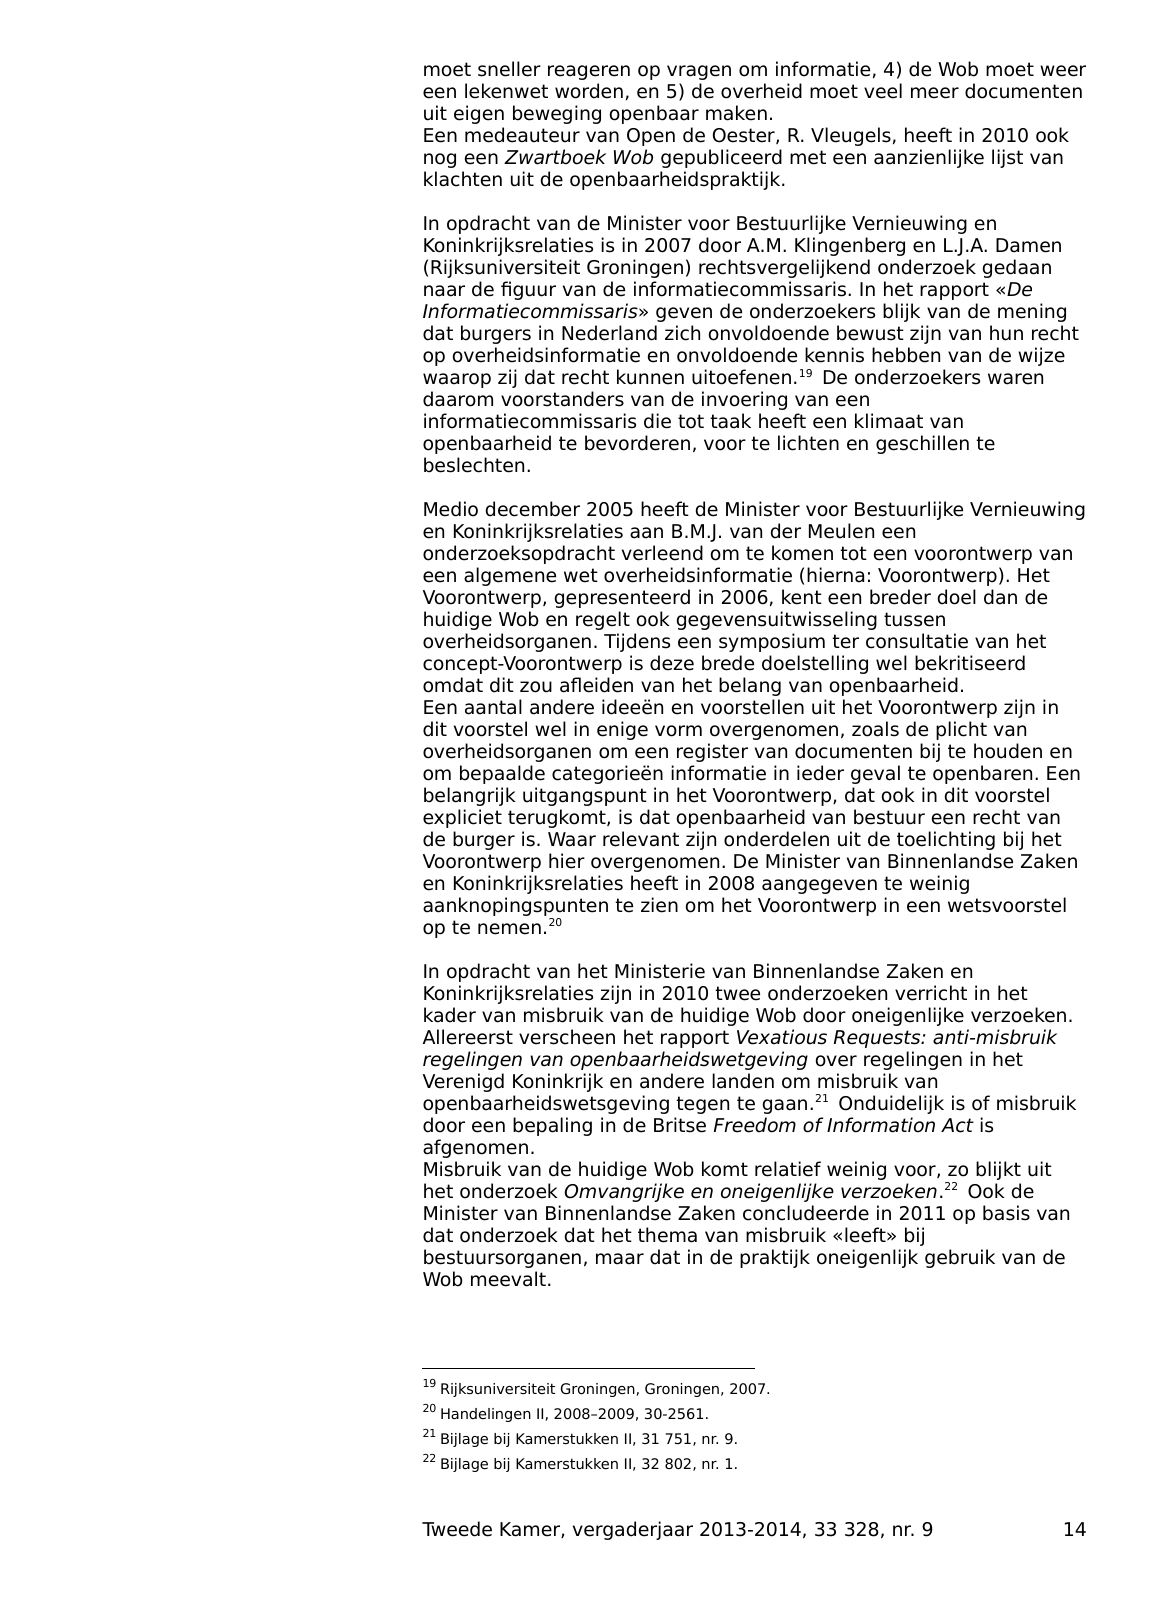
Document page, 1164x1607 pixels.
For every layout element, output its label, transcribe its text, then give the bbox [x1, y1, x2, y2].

text Handelingen II, 2008–2009, 30-2561. [422, 1402, 1087, 1424]
text Een medeauteur van Open de Oester, R. Vleugels, heeft in 2010 ook nog een Zwartboek Wob gepubliceerd met een aanzienlijke lijst van klachten uit de openbaarheidspraktijk. [422, 125, 1087, 191]
text Rijksuniversiteit Groningen, Groningen, 2007. [422, 1377, 1087, 1399]
text In opdracht van de Minister voor Bestuurlijke Vernieuwing en Koninkrijksrelaties is in 2007 door A.M. Klingenberg en L.J.A. Damen (Rijksuniversiteit Groningen) rechtsvergelijkend onderzoek gedaan naar de figuur van de informatiecommissaris. In het rapport «De Informatiecommissaris» geven de onderzoekers blijk van de mening dat burgers in Nederland zich onvoldoende bewust zijn van hun recht op overheidsinformatie en onvoldoende kennis hebben van de wijze waarop zij dat recht kunnen uitoefenen. De onderzoekers waren daarom voorstanders van de invoering van een informatiecommissaris die tot taak heeft een klimaat van openbaarheid te bevorderen, voor te lichten en geschillen te beslechten. [422, 213, 1087, 477]
text Misbruik van de huidige Wob komt relatief weinig voor, zo blijkt uit het onderzoek Omvangrijke en oneigenlijke verzoeken. Ook de Minister van Binnenlandse Zaken concludeerde in 2011 op basis van dat onderzoek dat het thema van misbruik «leeft» bij bestuursorganen, maar dat in de praktijk oneigenlijk gebruik van de Wob meevalt. [422, 1159, 1087, 1291]
text Een aantal andere ideeën en voorstellen uit het Voorontwerp zijn in dit voorstel wel in enige vorm overgenomen, zoals de plicht van overheidsorganen om een register van documenten bij te houden en om bepaalde categorieën informatie in ieder geval te openbaren. Een belangrijk uitgangspunt in het Voorontwerp, dat ook in dit voorstel expliciet terugkomt, is dat openbaarheid van bestuur een recht van de burger is. Waar relevant zijn onderdelen uit de toelichting bij het Voorontwerp hier overgenomen. De Minister van Binnenlandse Zaken en Koninkrijksrelaties heeft in 2008 aangegeven te weinig aanknopingspunten te zien om het Voorontwerp in een wetsvoorstel op te nemen. [422, 697, 1087, 939]
text moet sneller reageren op vragen om informatie, 4) de Wob moet weer een lekenwet worden, en 5) de overheid moet veel meer documenten uit eigen beweging openbaar maken. [422, 59, 1087, 125]
text In opdracht van het Ministerie van Binnenlandse Zaken en Koninkrijksrelaties zijn in 2010 twee onderzoeken verricht in het kader van misbruik van de huidige Wob door oneigenlijke verzoeken. Allereerst verscheen het rapport Vexatious Requests: anti-misbruik regelingen van openbaarheidswetgeving over regelingen in het Verenigd Koninkrijk en andere landen om misbruik van openbaarheidswetsgeving tegen te gaan. Onduidelijk is of misbruik door een bepaling in de Britse Freedom of Information Act is afgenomen. [422, 961, 1087, 1159]
text Bijlage bij Kamerstukken II, 32 802, nr. 1. [422, 1452, 1087, 1474]
text Medio december 2005 heeft de Minister voor Bestuurlijke Vernieuwing en Koninkrijksrelaties aan B.M.J. van der Meulen een onderzoeksopdracht verleend om te komen tot een voorontwerp van een algemene wet overheidsinformatie (hierna: Voorontwerp). Het Voorontwerp, gepresenteerd in 2006, kent een breder doel dan de huidige Wob en regelt ook gegevensuitwisseling tussen overheidsorganen. Tijdens een symposium ter consultatie van het concept-Voorontwerp is deze brede doelstelling wel bekritiseerd omdat dit zou afleiden van het belang van openbaarheid. [422, 499, 1087, 697]
text Bijlage bij Kamerstukken II, 31 751, nr. 9. [422, 1427, 1087, 1449]
